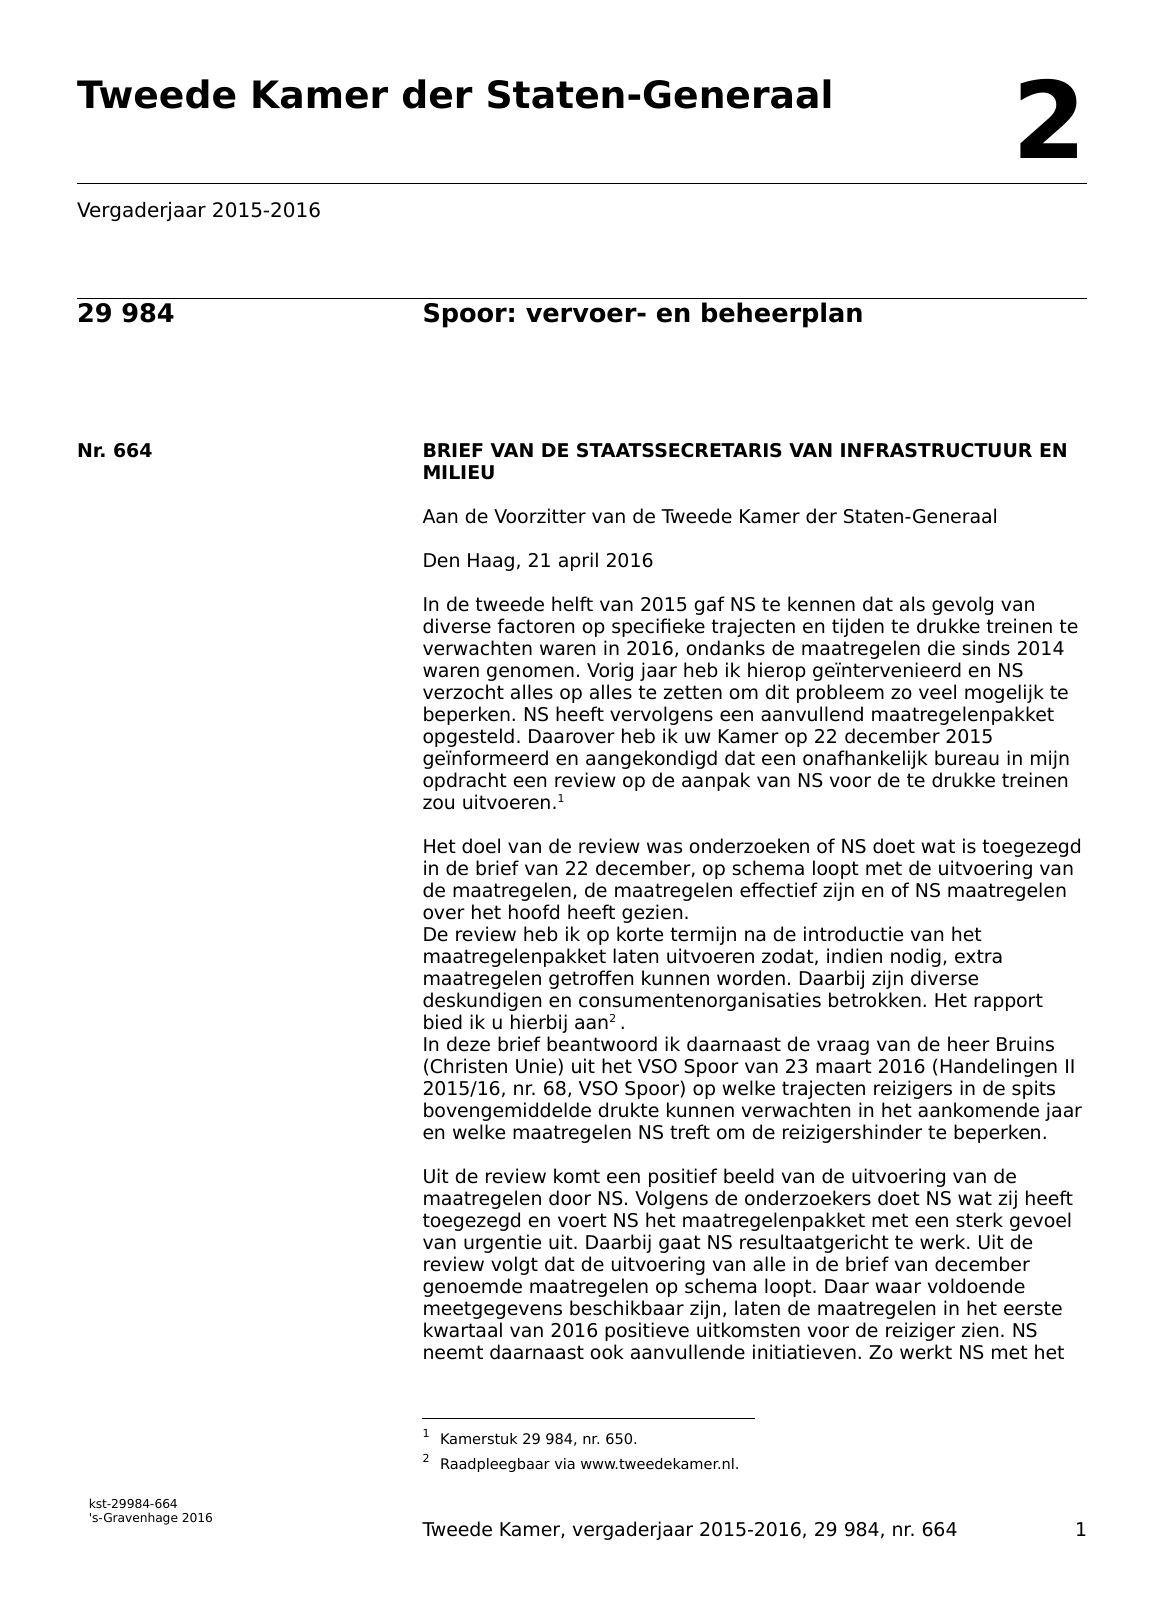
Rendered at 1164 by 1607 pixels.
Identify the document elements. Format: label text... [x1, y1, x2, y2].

text 's-Gravenhage 2016 [88, 1511, 323, 1525]
text kst-29984-664 [88, 1497, 323, 1511]
text Kamerstuk 29 984, nr. 650. [422, 1427, 1087, 1449]
table_header Tweede Kamer der Staten-Generaal [77, 59, 886, 183]
text Raadpleegbaar via www.tweedekamer.nl. [422, 1452, 1087, 1474]
text In deze brief beantwoord ik daarnaast de vraag van de heer Bruins (Christen Unie) uit het VSO Spoor van 23 maart 2016 (Handelingen II 2015/16, nr. 68, VSO Spoor) op welke trajecten reizigers in de spits bovengemiddelde drukte kunnen verwachten in het aankomende jaar en welke maatregelen NS treft om de reizigershinder te beperken. [422, 1034, 1087, 1144]
text Uit de review komt een positief beeld van de uitvoering van de maatregelen door NS. Volgens de onderzoekers doet NS wat zij heeft toegezegd en voert NS het maatregelenpakket met een sterk gevoel van urgentie uit. Daarbij gaat NS resultaatgericht te werk. Uit de review volgt dat de uitvoering van alle in de brief van december genoemde maatregelen op schema loopt. Daar waar voldoende meetgegevens beschikbaar zijn, laten de maatregelen in het eerste kwartaal van 2016 positieve uitkomsten voor de reiziger zien. NS neemt daarnaast ook aanvullende initiatieven. Zo werkt NS met het [422, 1166, 1087, 1364]
text Het doel van de review was onderzoeken of NS doet wat is toegezegd in de brief van 22 december, op schema loopt met de uitvoering van de maatregelen, de maatregelen effectief zijn en of NS maatregelen over het hoofd heeft gezien. [422, 836, 1087, 924]
subtitle Nr. 664 BRIEF VAN DE STAATSSECRETARIS VAN INFRASTRUCTUUR EN MILIEU [77, 440, 1087, 484]
table_header 2 [886, 59, 1087, 183]
text Den Haag, 21 april 2016 [422, 550, 1087, 572]
text In de tweede helft van 2015 gaf NS te kennen dat als gevolg van diverse factoren op specifieke trajecten en tijden te drukke treinen te verwachten waren in 2016, ondanks de maatregelen die sinds 2014 waren genomen. Vorig jaar heb ik hierop geïntervenieerd en NS verzocht alles op alles te zetten om dit probleem zo veel mogelijk te beperken. NS heeft vervolgens een aanvullend maatregelenpakket opgesteld. Daarover heb ik uw Kamer op 22 december 2015 geïnformeerd en aangekondigd dat een onafhankelijk bureau in mijn opdracht een review op de aanpak van NS voor de te drukke treinen zou uitvoeren. [422, 594, 1087, 814]
text Aan de Voorzitter van de Tweede Kamer der Staten-Generaal [422, 506, 1087, 528]
subtitle 29 984 Spoor: vervoer- en beheerplan [77, 299, 1087, 329]
text De review heb ik op korte termijn na de introductie van het maatregelenpakket laten uitvoeren zodat, indien nodig, extra maatregelen getroffen kunnen worden. Daarbij zijn diverse deskundigen en consumentenorganisaties betrokken. Het rapport bied ik u hierbij aan. [422, 924, 1087, 1034]
table_cell Vergaderjaar 2015-2016 [77, 184, 1087, 298]
